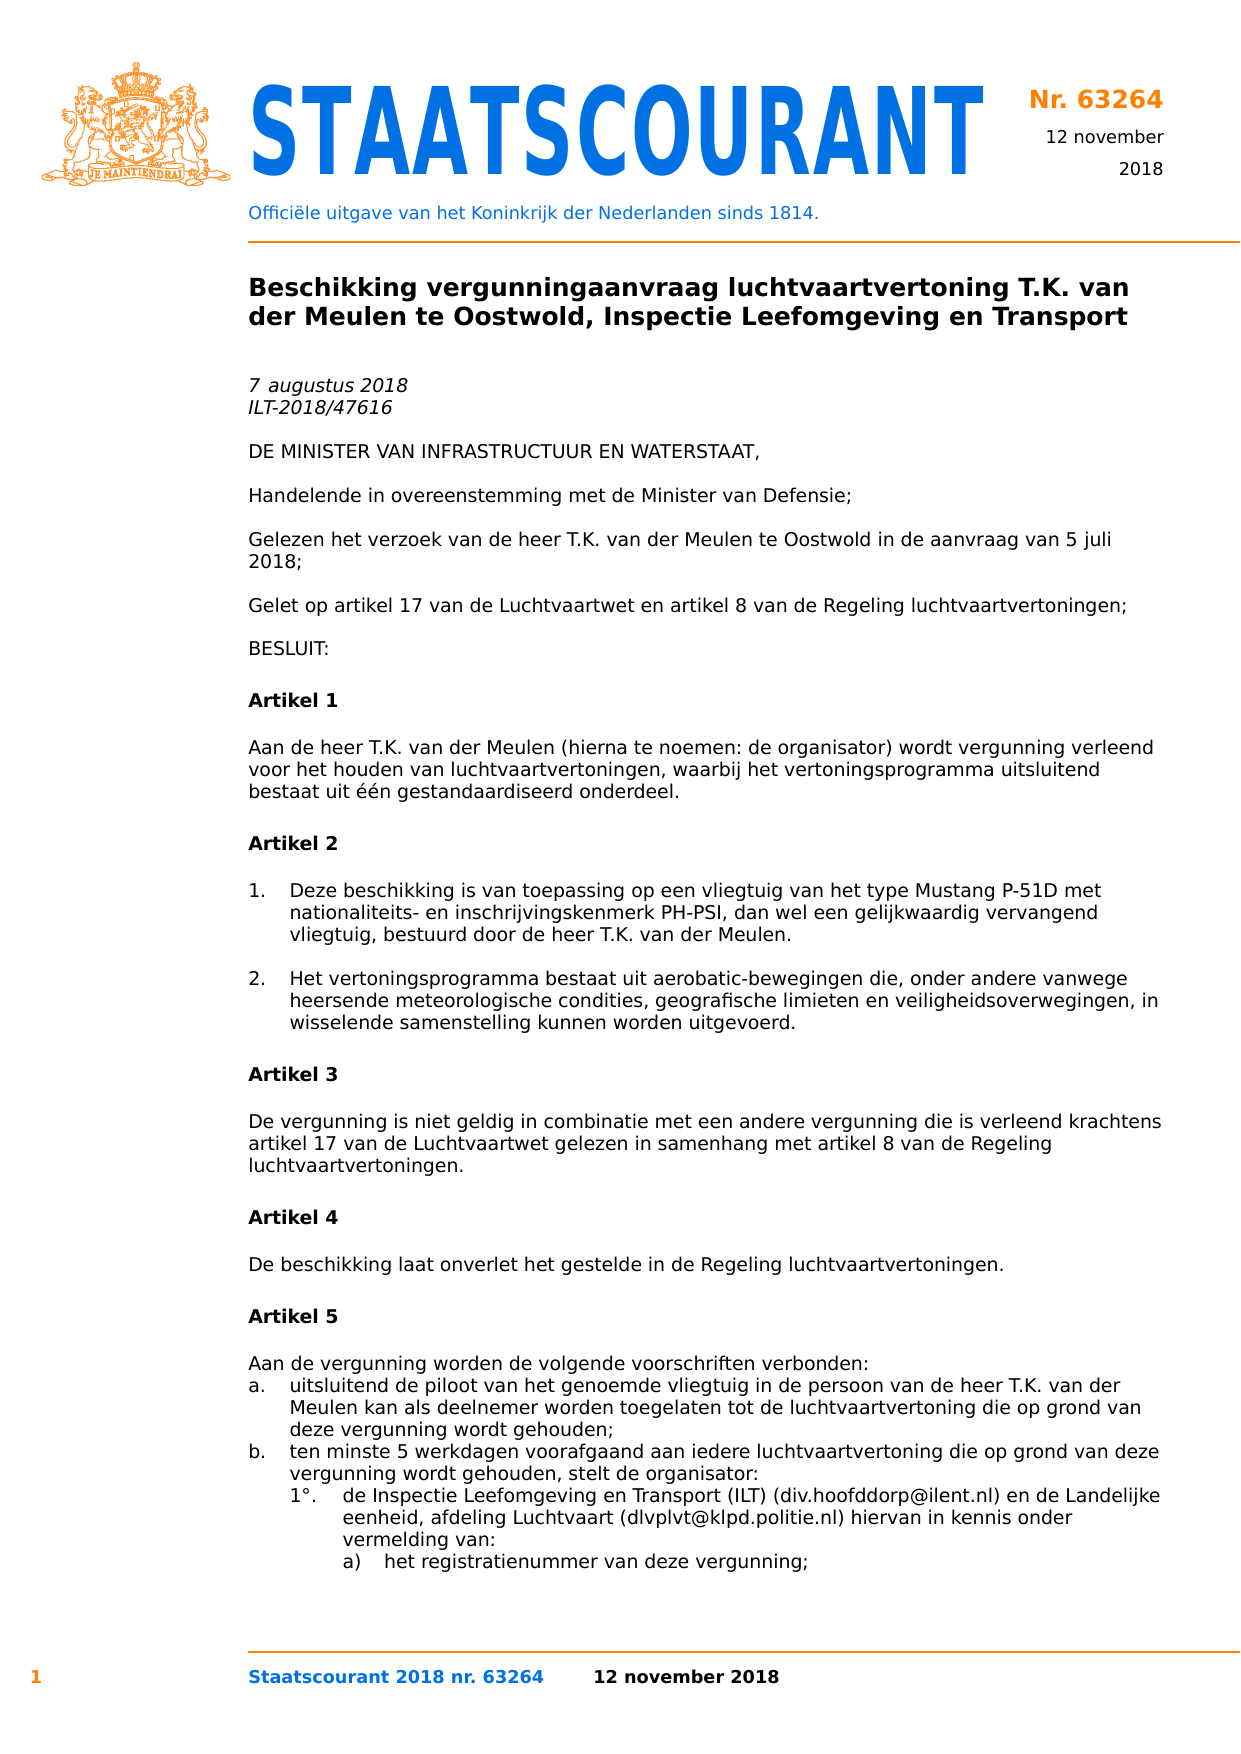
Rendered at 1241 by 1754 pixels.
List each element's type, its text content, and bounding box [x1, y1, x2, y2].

text a. uitsluitend de piloot van het genoemde vliegtuig in de persoon van de heer T.K. van der Meulen kan als deelnemer worden toegelaten tot de luchtvaartvertoning die op grond van deze vergunning wordt gehouden; [248, 1375, 1163, 1441]
text DE MINISTER VAN INFRASTRUCTUUR EN WATERSTAAT, [248, 441, 1163, 463]
text 2. Het vertoningsprogramma bestaat uit aerobatic-bewegingen die, onder andere vanwege heersende meteorologische condities, geografische limieten en veiligheidsoverwegingen, in wisselende samenstelling kunnen worden uitgevoerd. [248, 968, 1163, 1034]
text Gelet op artikel 17 van de Luchtvaartwet en artikel 8 van de Regeling luchtvaartvertoningen; [248, 594, 1163, 616]
text De beschikking laat onverlet het gestelde in de Regeling luchtvaartvertoningen. [248, 1254, 1163, 1276]
text 1. Deze beschikking is van toepassing op een vliegtuig van het type Mustang P-51D met nationaliteits- en inschrijvingskenmerk PH-PSI, dan wel een gelijkwaardig vervangend vliegtuig, bestuurd door de heer T.K. van der Meulen. [248, 880, 1163, 946]
text a) het registratienummer van deze vergunning; [342, 1551, 1163, 1573]
table_cell 12 november [998, 121, 1240, 153]
subtitle Artikel 3 [248, 1064, 1163, 1086]
text De vergunning is niet geldig in combinatie met een andere vergunning die is verleend krachtens artikel 17 van de Luchtvaartwet gelezen in samenhang met artikel 8 van de Regeling luchtvaartvertoningen. [248, 1111, 1163, 1177]
text b. ten minste 5 werkdagen voorafgaand aan iedere luchtvaartvertoning die op grond van deze vergunning wordt gehouden, stelt de organisator: [248, 1441, 1163, 1485]
subtitle Beschikking vergunningaanvraag luchtvaartvertoning T.K. van der Meulen te Oostwold, Inspectie Leefomgeving en Transport [248, 273, 1163, 331]
subtitle Artikel 4 [248, 1207, 1163, 1229]
text Gelezen het verzoek van de heer T.K. van der Meulen te Oostwold in de aanvraag van 5 juli 2018; [248, 529, 1163, 573]
table_header STAATSCOURANT [248, 62, 998, 203]
picture [41, 62, 231, 186]
text Aan de vergunning worden de volgende voorschriften verbonden: [248, 1353, 1163, 1375]
text 7 augustus 2018 [248, 375, 1163, 397]
table_cell 2018 [998, 153, 1240, 203]
table_cell Officiële uitgave van het Koninkrijk der Nederlanden sinds 1814. [248, 203, 1240, 241]
subtitle Artikel 2 [248, 833, 1163, 855]
table_header Nr. 63264 [998, 62, 1240, 121]
text Handelende in overeenstemming met de Minister van Defensie; [248, 485, 1163, 507]
subtitle Artikel 1 [248, 690, 1163, 712]
text BESLUIT: [248, 638, 1163, 660]
text ILT-2018/47616 [248, 397, 1163, 419]
text Aan de heer T.K. van der Meulen (hierna te noemen: de organisator) wordt vergunning verleend voor het houden van luchtvaartvertoningen, waarbij het vertoningsprogramma uitsluitend bestaat uit één gestandaardiseerd onderdeel. [248, 737, 1163, 803]
table_header [25, 62, 248, 241]
text 1°. de Inspectie Leefomgeving en Transport (ILT) (div.hoofddorp@ilent.nl) en de Landelijke eenheid, afdeling Luchtvaart (dlvplvt@klpd.politie.nl) hiervan in kennis onder vermelding van: [289, 1485, 1163, 1551]
subtitle Artikel 5 [248, 1306, 1163, 1328]
